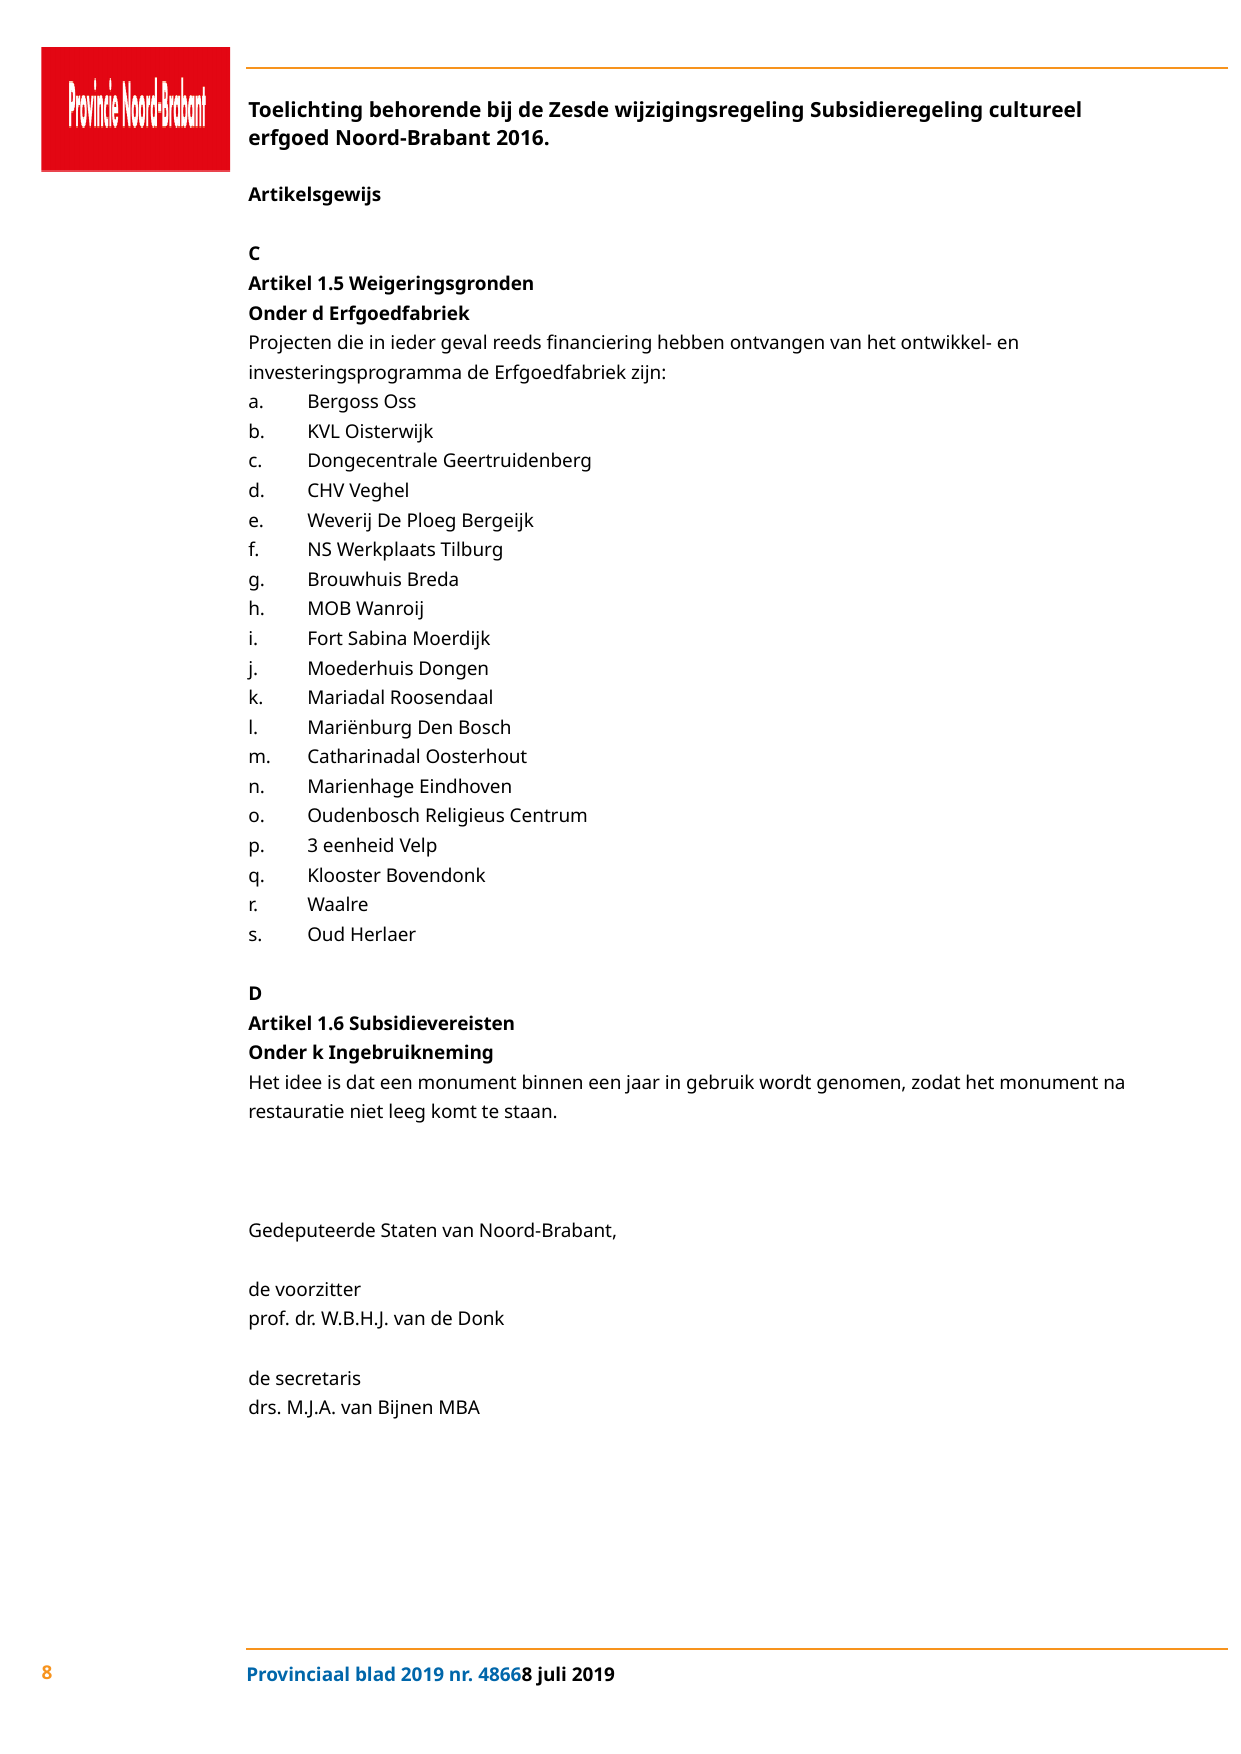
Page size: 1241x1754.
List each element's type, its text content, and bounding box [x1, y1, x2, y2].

list Moederhuis Dongen [248, 655, 1152, 680]
list Oudenbosch Religieus Centrum [248, 803, 1152, 828]
text Gedeputeerde Staten van Noord-Brabant, [248, 1217, 1152, 1242]
text Onder k Ingebruikneming [248, 1039, 1152, 1065]
list Dongecentrale Geertruidenberg [248, 448, 1152, 473]
text prof. dr. W.B.H.J. van de Donk [248, 1306, 1152, 1331]
list Mariënburg Den Bosch [248, 714, 1152, 739]
list Weverij De Ploeg Bergeijk [248, 507, 1152, 532]
list Mariadal Roosendaal [248, 684, 1152, 710]
text Toelichting behorende bij de Zesde wijzigingsregeling Subsidieregeling cultureel erfgoed Noord-Brabant 2016. [248, 95, 1152, 152]
list Klooster Bovendonk [248, 862, 1152, 887]
list Oud Herlaer [248, 921, 1152, 947]
text Onder d Erfgoedfabriek [248, 300, 1152, 325]
text Projecten die in ieder geval reeds financiering hebben ontvangen van het ontwikkel- en investeringsprogramma de Erfgoedfabriek zijn: [248, 329, 1152, 384]
list Fort Sabina Moerdijk [248, 625, 1152, 651]
picture [41, 47, 231, 172]
list 3 eenheid Velp [248, 832, 1152, 858]
list CHV Veghel [248, 477, 1152, 503]
list NS Werkplaats Tilburg [248, 536, 1152, 562]
list Marienhage Eindhoven [248, 773, 1152, 799]
list Bergoss Oss [248, 388, 1152, 414]
list MOB Wanroij [248, 596, 1152, 621]
text Artikel 1.6 Subsidievereisten [248, 1010, 1152, 1035]
list Catharinadal Oosterhout [248, 743, 1152, 769]
list KVL Oisterwijk [248, 418, 1152, 444]
text Het idee is dat een monument binnen een jaar in gebruik wordt genomen, zodat het monument na restauratie niet leeg komt te staan. [248, 1069, 1152, 1124]
text C [248, 241, 1152, 266]
text drs. M.J.A. van Bijnen MBA [248, 1394, 1152, 1420]
list Waalre [248, 891, 1152, 917]
text Artikelsgewijs [248, 181, 1152, 207]
text Artikel 1.5 Weigeringsgronden [248, 270, 1152, 296]
list Brouwhuis Breda [248, 566, 1152, 592]
text de voorzitter [248, 1276, 1152, 1302]
text de secretaris [248, 1365, 1152, 1390]
text D [248, 980, 1152, 1006]
